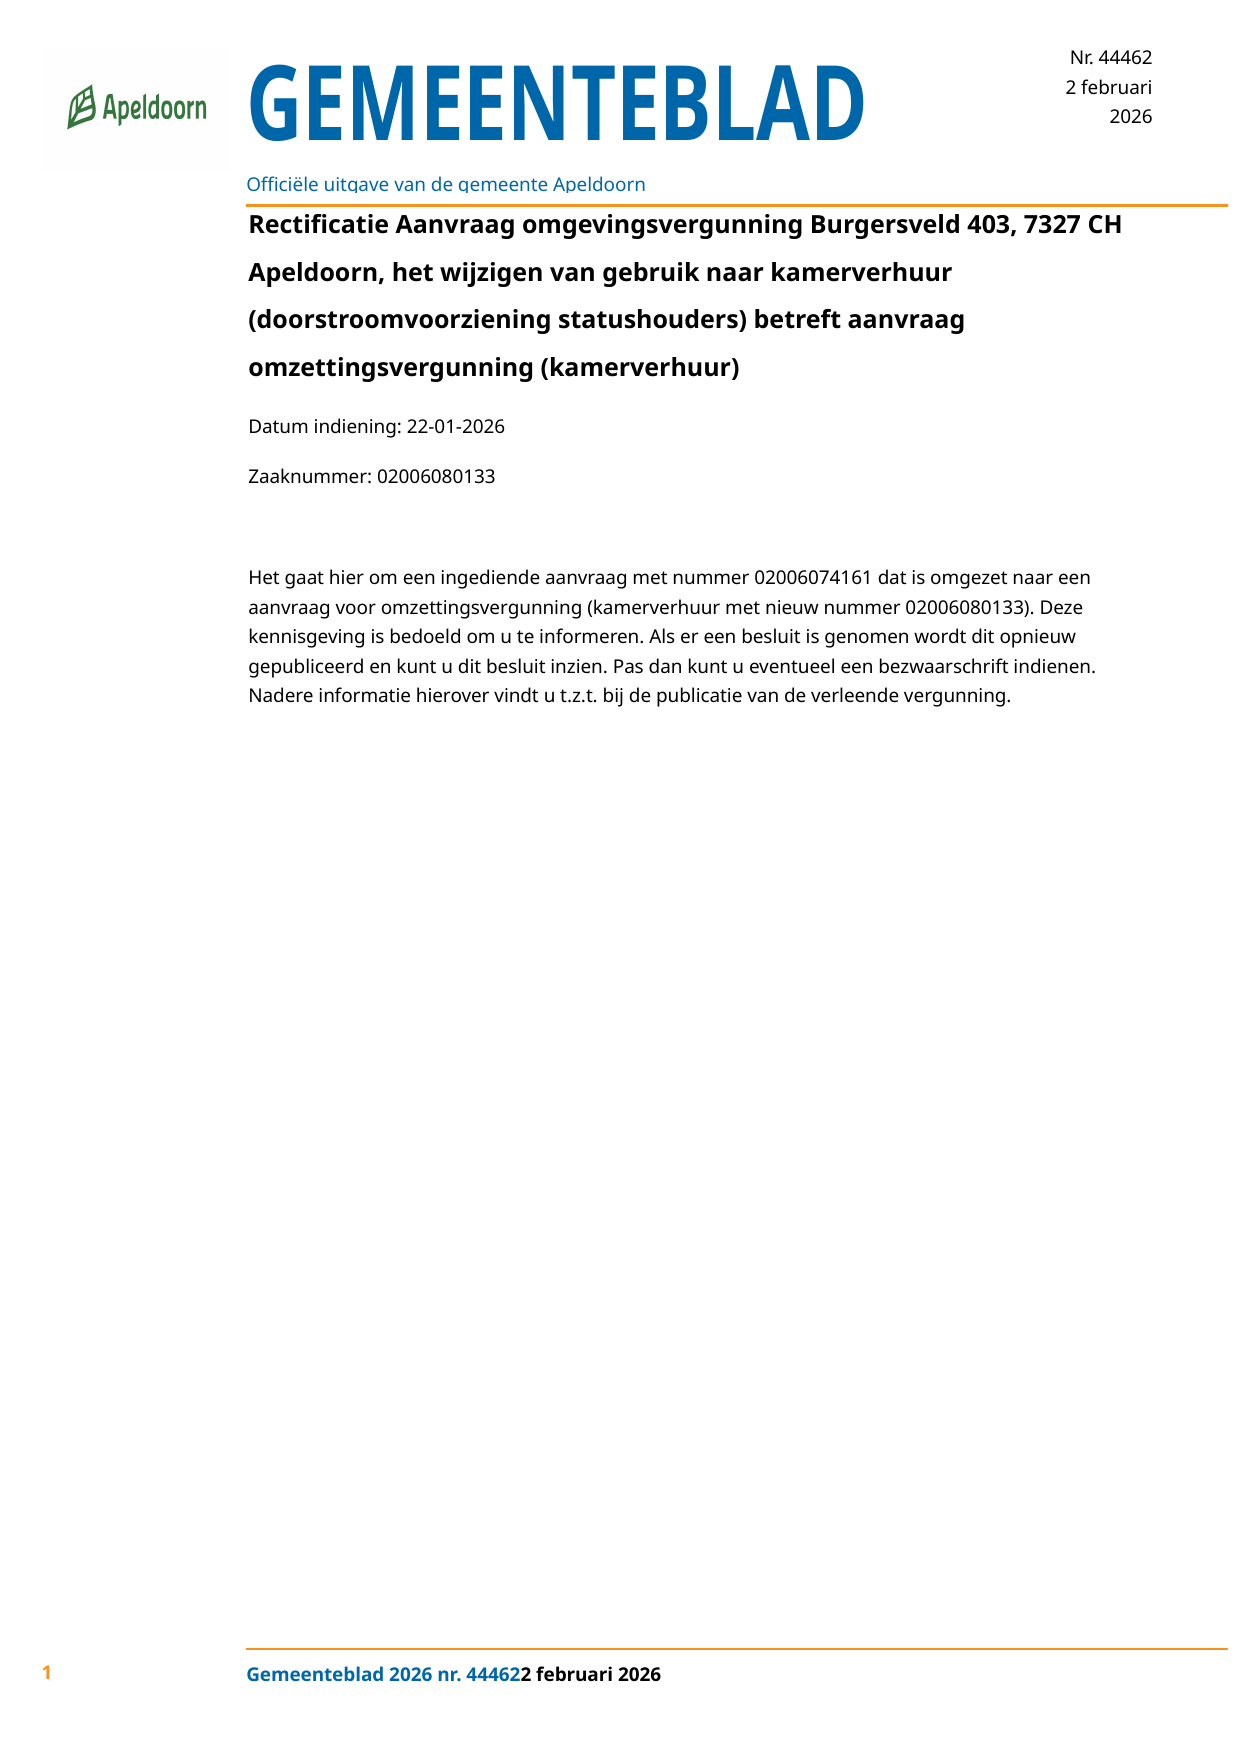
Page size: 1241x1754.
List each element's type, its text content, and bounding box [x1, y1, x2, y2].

text Het gaat hier om een ingediende aanvraag met nummer 02006074161 dat is omgezet naar een aanvraag voor omzettingsvergunning (kamerverhuur met nieuw nummer 02006080133). Deze kennisgeving is bedoeld om u te informeren. Als er een besluit is genomen wordt dit opnieuw gepubliceerd en kunt u dit besluit inzien. Pas dan kunt u eventueel een bezwaarschrift indienen. Nadere informatie hierover vindt u t.z.t. bij de publicatie van de verleende vergunning. [248, 564, 1152, 708]
text Datum indiening: 22-01-2026 [248, 413, 1152, 439]
picture [41, 47, 231, 172]
text Zaaknummer: 02006080133 [248, 463, 1152, 489]
text Rectificatie Aanvraag omgevingsvergunning Burgersveld 403, 7327 CH Apeldoorn, het wijzigen van gebruik naar kamerverhuur (doorstroomvoorziening statushouders) betreft aanvraag omzettingsvergunning (kamerverhuur) [248, 207, 1152, 384]
